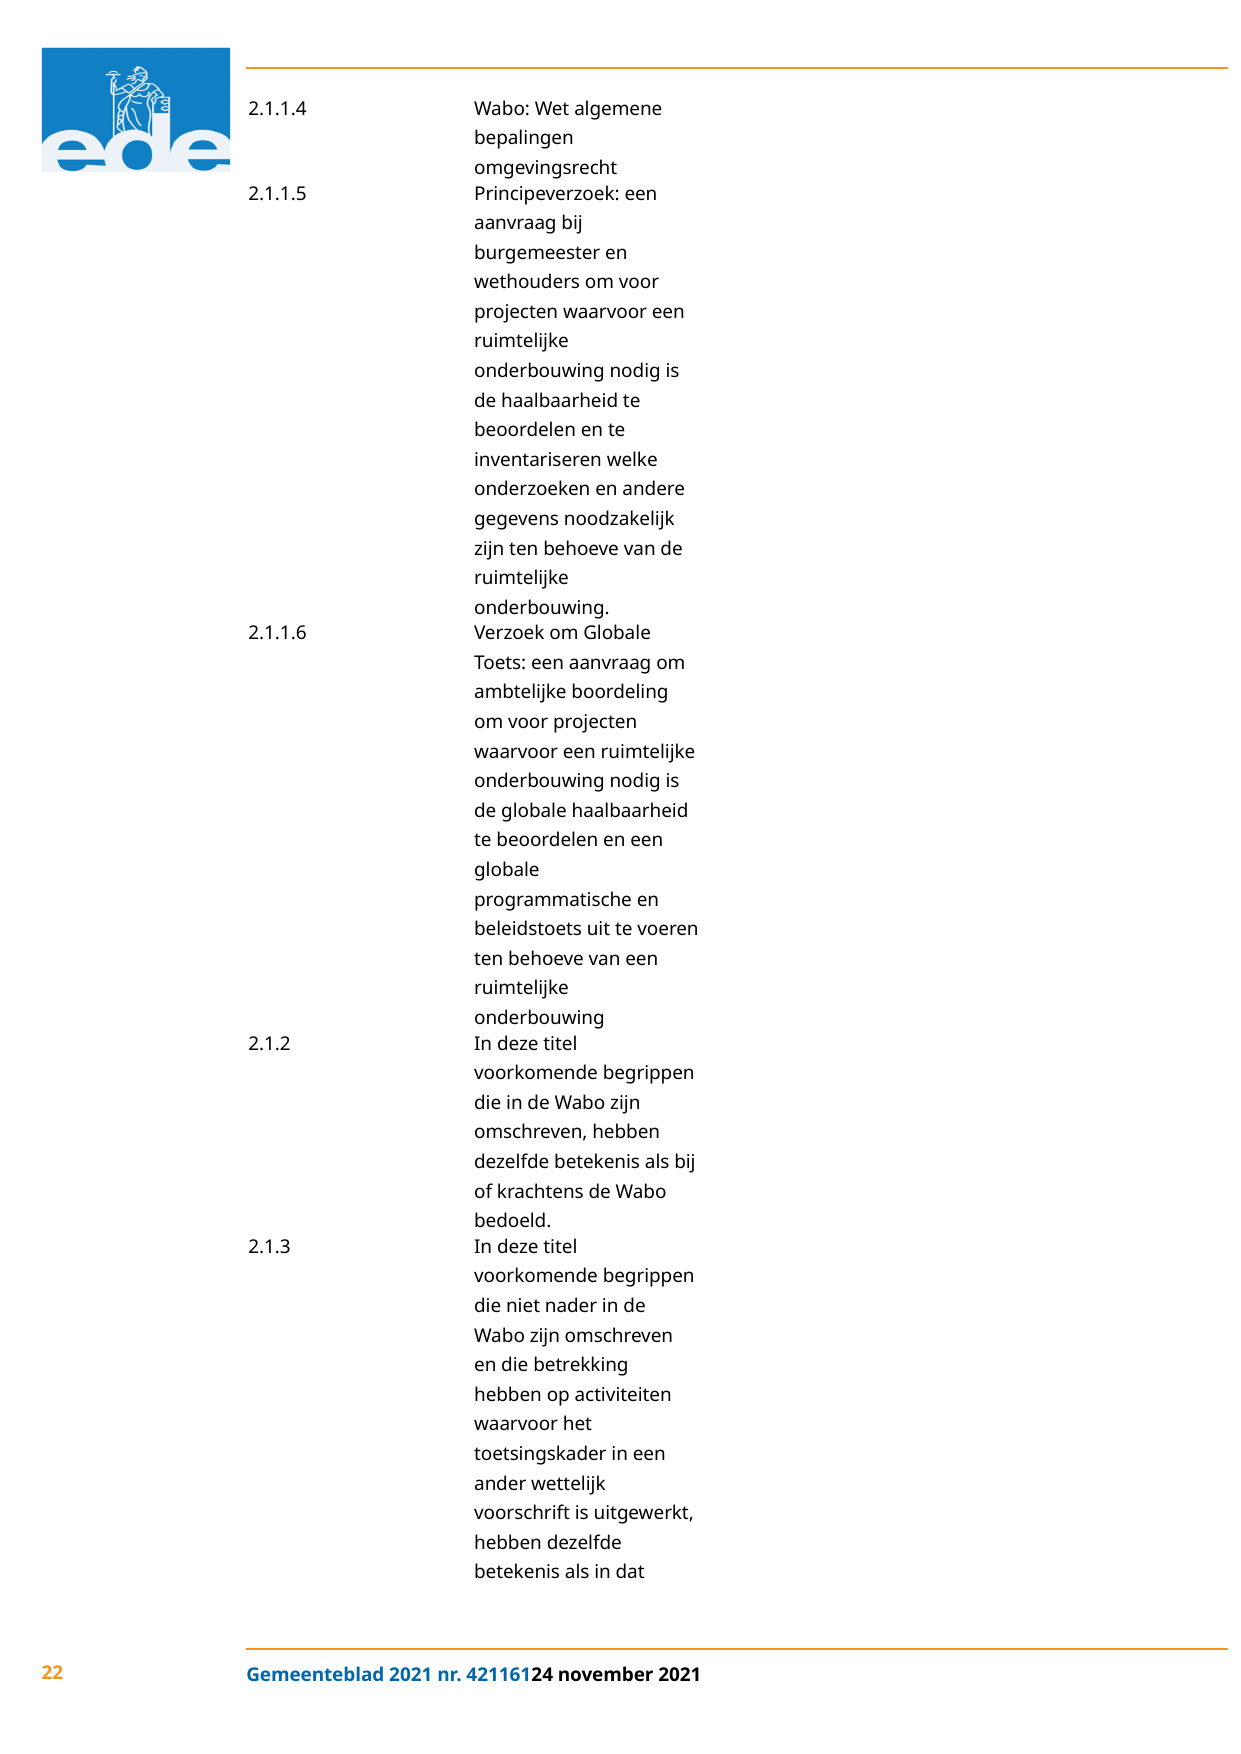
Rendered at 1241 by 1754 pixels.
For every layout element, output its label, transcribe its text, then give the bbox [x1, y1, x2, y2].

table_cell [926, 180, 1152, 619]
table_cell Verzoek om Globale Toets: een aanvraag om ambtelijke boordeling om voor projecten waarvoor een ruimtelijke onderbouwing nodig is de globale haalbaarheid te beoordelen en een globale programmatische en beleidstoets uit te voeren ten behoeve van een ruimtelijke onderbouwing [474, 620, 700, 1030]
table_cell [700, 95, 926, 180]
table_cell [700, 620, 926, 1030]
table_cell 2.1.3 [248, 1233, 474, 1584]
table_cell [926, 620, 1152, 1030]
table_cell 2.1.1.5 [248, 180, 474, 619]
table_cell In deze titel voorkomende begrippen die niet nader in de Wabo zijn omschreven en die betrekking hebben op activiteiten waarvoor het toetsingskader in een ander wettelijk voorschrift is uitgewerkt, hebben dezelfde betekenis als in dat [474, 1233, 700, 1584]
table_cell [926, 1233, 1152, 1584]
table_cell [700, 1030, 926, 1233]
picture [41, 47, 231, 172]
table_cell Principeverzoek: een aanvraag bij burgemeester en wethouders om voor projecten waarvoor een ruimtelijke onderbouwing nodig is de haalbaarheid te beoordelen en te inventariseren welke onderzoeken en andere gegevens noodzakelijk zijn ten behoeve van de ruimtelijke onderbouwing. [474, 180, 700, 619]
table_cell 2.1.2 [248, 1030, 474, 1233]
table_cell Wabo: Wet algemene bepalingen omgevingsrecht [474, 95, 700, 180]
table_cell [700, 180, 926, 619]
table_cell 2.1.1.4 [248, 95, 474, 180]
table_cell [700, 1233, 926, 1584]
table_cell [926, 1030, 1152, 1233]
table_cell [926, 95, 1152, 180]
table_cell 2.1.1.6 [248, 620, 474, 1030]
table_cell In deze titel voorkomende begrippen die in de Wabo zijn omschreven, hebben dezelfde betekenis als bij of krachtens de Wabo bedoeld. [474, 1030, 700, 1233]
